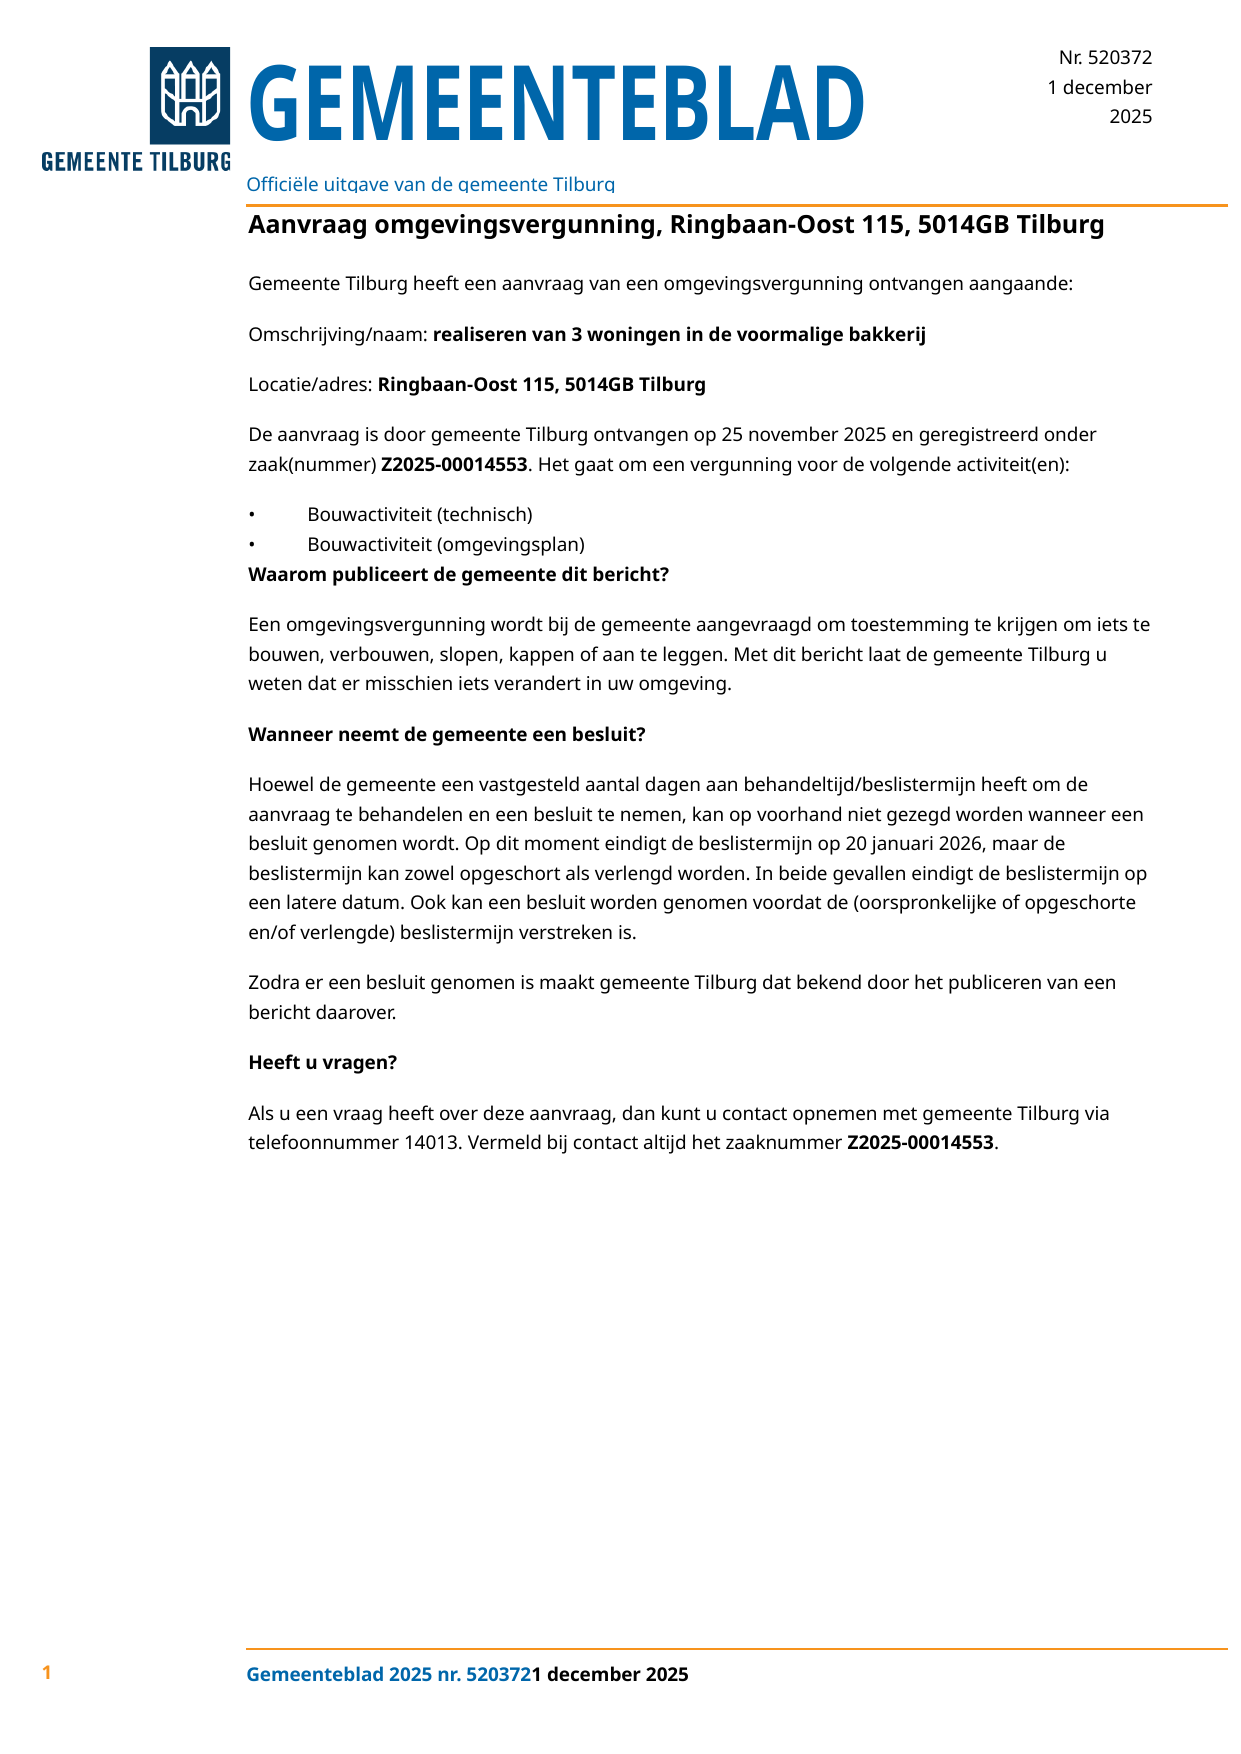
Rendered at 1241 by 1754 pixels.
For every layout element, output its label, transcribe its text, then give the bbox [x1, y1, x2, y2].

text Locatie/adres: Ringbaan-Oost 115, 5014GB Tilburg [248, 371, 1152, 397]
list Bouwactiviteit (omgevingsplan) [248, 531, 1152, 557]
picture [41, 47, 231, 172]
text Aanvraag omgevingsvergunning, Ringbaan-Oost 115, 5014GB Tilburg [248, 207, 1152, 241]
text Omschrijving/naam: realiseren van 3 woningen in de voormalige bakkerij [248, 321, 1152, 346]
text Hoewel de gemeente een vastgesteld aantal dagen aan behandeltijd/beslistermijn heeft om de aanvraag te behandelen en een besluit te nemen, kan op voorhand niet gezegd worden wanneer een besluit genomen wordt. Op dit moment eindigt de beslistermijn op 20 januari 2026, maar de beslistermijn kan zowel opgeschort als verlengd worden. In beide gevallen eindigt de beslistermijn op een latere datum. Ook kan een besluit worden genomen voordat de (oorspronkelijke of opgeschorte en/of verlengde) beslistermijn verstreken is. [248, 771, 1152, 945]
text Zodra er een besluit genomen is maakt gemeente Tilburg dat bekend door het publiceren van een bericht daarover. [248, 969, 1152, 1025]
list Bouwactiviteit (technisch) [248, 502, 1152, 527]
text Waarom publiceert de gemeente dit bericht? [248, 561, 1152, 586]
text Gemeente Tilburg heeft een aanvraag van een omgevingsvergunning ontvangen aangaande: [248, 270, 1152, 296]
text Heeft u vragen? [248, 1049, 1152, 1075]
text De aanvraag is door gemeente Tilburg ontvangen op 25 november 2025 en geregistreerd onder zaak(nummer) Z2025-00014553. Het gaat om een vergunning voor de volgende activiteit(en): [248, 422, 1152, 477]
text Wanneer neemt de gemeente een besluit? [248, 721, 1152, 746]
text Als u een vraag heeft over deze aanvraag, dan kunt u contact opnemen met gemeente Tilburg via telefoonnummer 14013. Vermeld bij contact altijd het zaaknummer Z2025-00014553. [248, 1100, 1152, 1155]
text Een omgevingsvergunning wordt bij de gemeente aangevraagd om toestemming te krijgen om iets te bouwen, verbouwen, slopen, kappen of aan te leggen. Met dit bericht laat de gemeente Tilburg u weten dat er misschien iets verandert in uw omgeving. [248, 611, 1152, 696]
